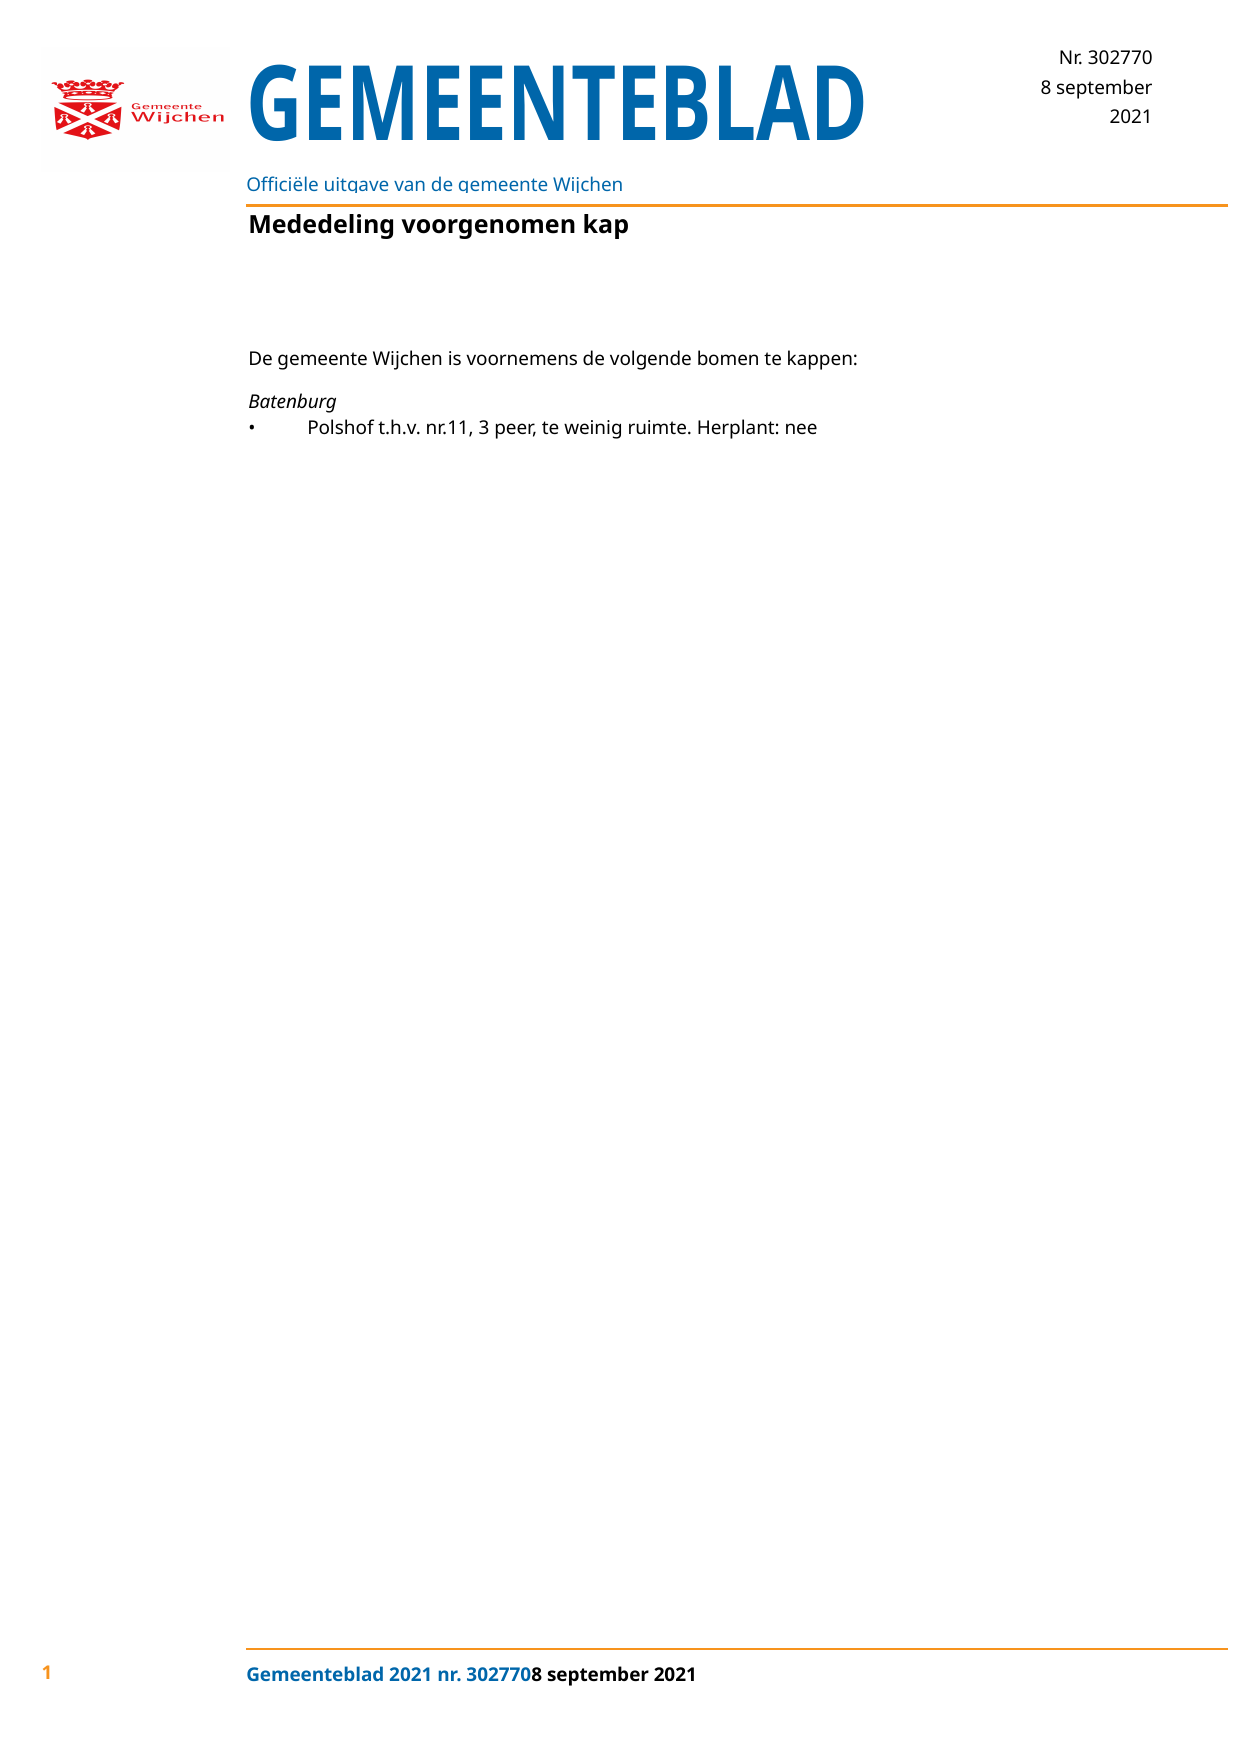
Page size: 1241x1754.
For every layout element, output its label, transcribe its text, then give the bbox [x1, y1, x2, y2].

picture [41, 47, 231, 172]
text De gemeente Wijchen is voornemens de volgende bomen te kappen: [248, 345, 1152, 371]
text Batenburg [248, 388, 1152, 414]
text Mededeling voorgenomen kap [248, 207, 1152, 241]
list Polshof t.h.v. nr.11, 3 peer, te weinig ruimte. Herplant: nee [248, 414, 1152, 440]
